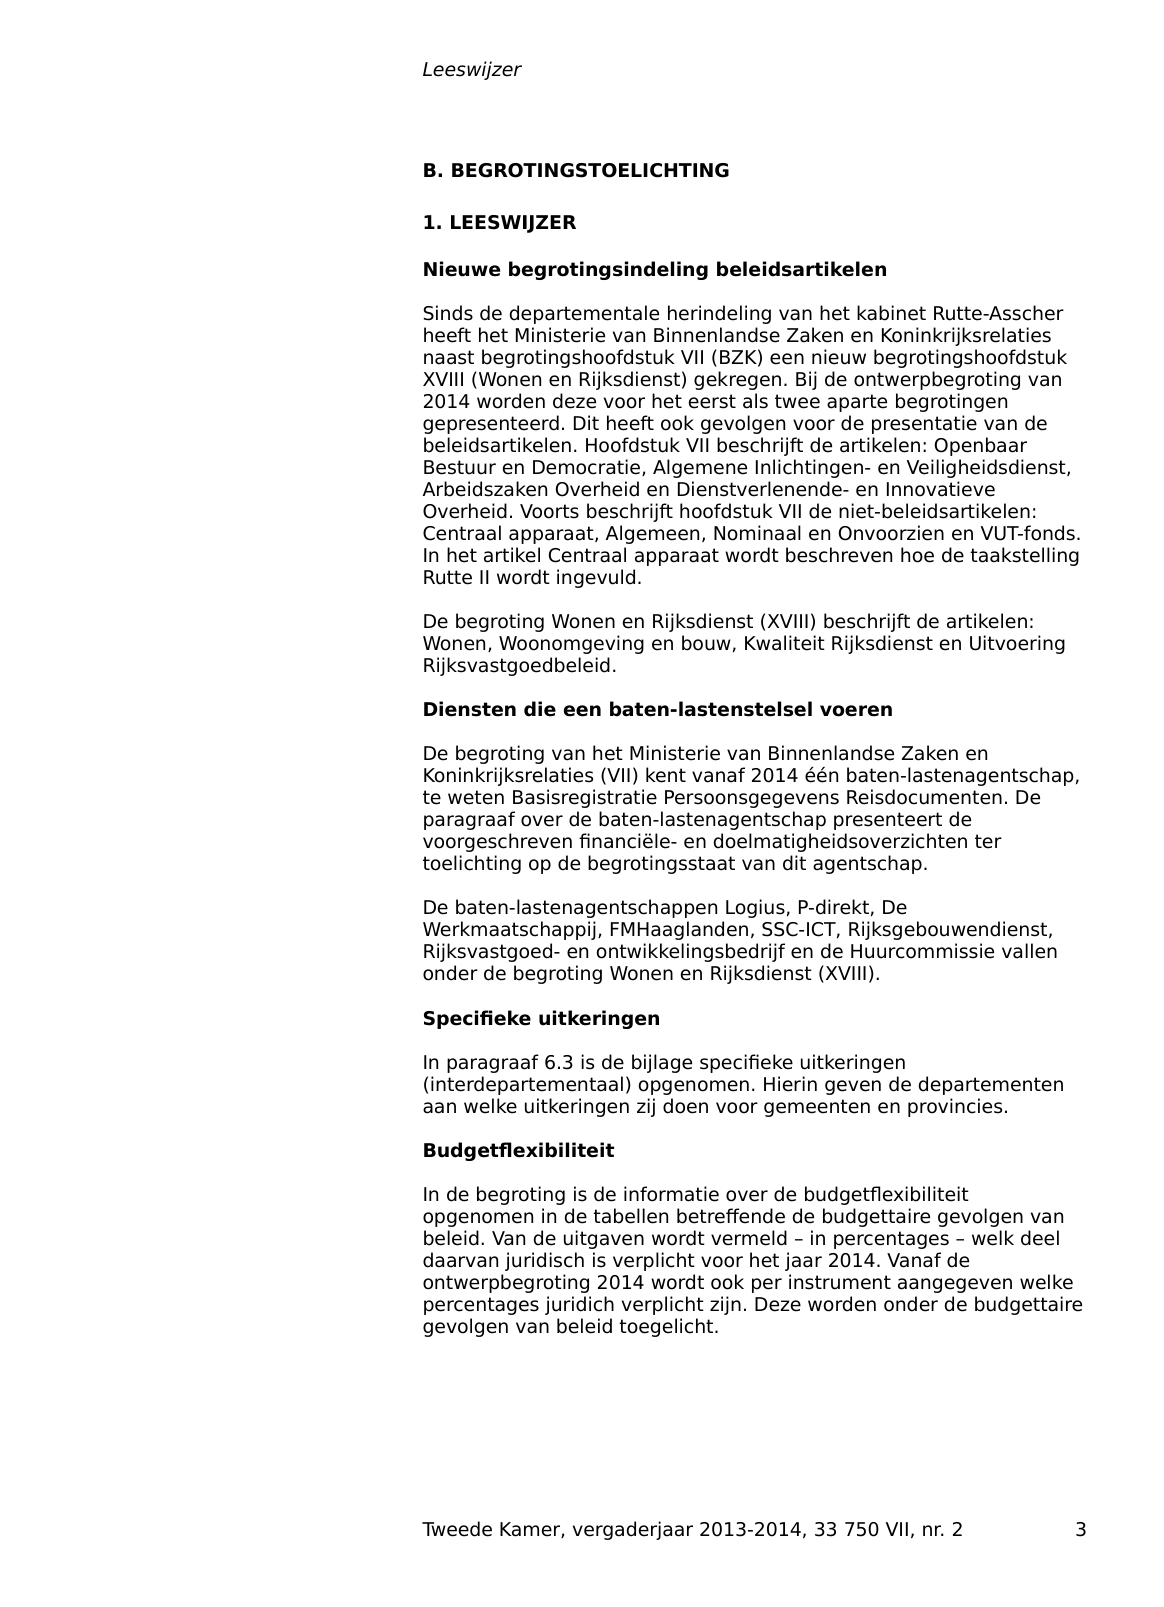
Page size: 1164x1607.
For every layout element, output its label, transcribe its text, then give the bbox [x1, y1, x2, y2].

subtitle Nieuwe begrotingsindeling beleidsartikelen [422, 259, 1087, 281]
text De begroting Wonen en Rijksdienst (XVIII) beschrijft de artikelen: Wonen, Woonomgeving en bouw, Kwaliteit Rijksdienst en Uitvoering Rijksvastgoedbeleid. [422, 611, 1087, 677]
subtitle Diensten die een baten-lastenstelsel voeren [422, 699, 1087, 721]
text In paragraaf 6.3 is de bijlage specifieke uitkeringen (interdepartementaal) opgenomen. Hierin geven de departementen aan welke uitkeringen zij doen voor gemeenten en provincies. [422, 1052, 1087, 1117]
text De begroting van het Ministerie van Binnenlandse Zaken en Koninkrijksrelaties (VII) kent vanaf 2014 één baten-lastenagentschap, te weten Basisregistratie Persoonsgegevens Reisdocumenten. De paragraaf over de baten-lastenagentschap presenteert de voorgeschreven financiële- en doelmatigheidsoverzichten ter toelichting op de begrotingsstaat van dit agentschap. [422, 743, 1087, 875]
subtitle Budgetflexibiliteit [422, 1140, 1087, 1162]
subtitle B. BEGROTINGSTOELICHTING [422, 160, 1087, 182]
text De baten-lastenagentschappen Logius, P-direkt, De Werkmaatschappij, FMHaaglanden, SSC-ICT, Rijksgebouwendienst, Rijksvastgoed- en ontwikkelingsbedrijf en de Huurcommissie vallen onder de begroting Wonen en Rijksdienst (XVIII). [422, 897, 1087, 985]
text In de begroting is de informatie over de budgetflexibiliteit opgenomen in de tabellen betreffende de budgettaire gevolgen van beleid. Van de uitgaven wordt vermeld – in percentages – welk deel daarvan juridisch is verplicht voor het jaar 2014. Vanaf de ontwerpbegroting 2014 wordt ook per instrument aangegeven welke percentages juridich verplicht zijn. Deze worden onder de budgettaire gevolgen van beleid toegelicht. [422, 1184, 1087, 1338]
text Sinds de departementale herindeling van het kabinet Rutte-Asscher heeft het Ministerie van Binnenlandse Zaken en Koninkrijksrelaties naast begrotingshoofdstuk VII (BZK) een nieuw begrotingshoofdstuk XVIII (Wonen en Rijksdienst) gekregen. Bij de ontwerpbegroting van 2014 worden deze voor het eerst als twee aparte begrotingen gepresenteerd. Dit heeft ook gevolgen voor de presentatie van de beleidsartikelen. Hoofdstuk VII beschrijft de artikelen: Openbaar Bestuur en Democratie, Algemene Inlichtingen- en Veiligheidsdienst, Arbeidszaken Overheid en Dienstverlenende- en Innovatieve Overheid. Voorts beschrijft hoofdstuk VII de niet-beleidsartikelen: Centraal apparaat, Algemeen, Nominaal en Onvoorzien en VUT-fonds. In het artikel Centraal apparaat wordt beschreven hoe de taakstelling Rutte II wordt ingevuld. [422, 303, 1087, 589]
subtitle Specifieke uitkeringen [422, 1007, 1087, 1029]
subtitle 1. LEESWIJZER [422, 212, 1087, 234]
